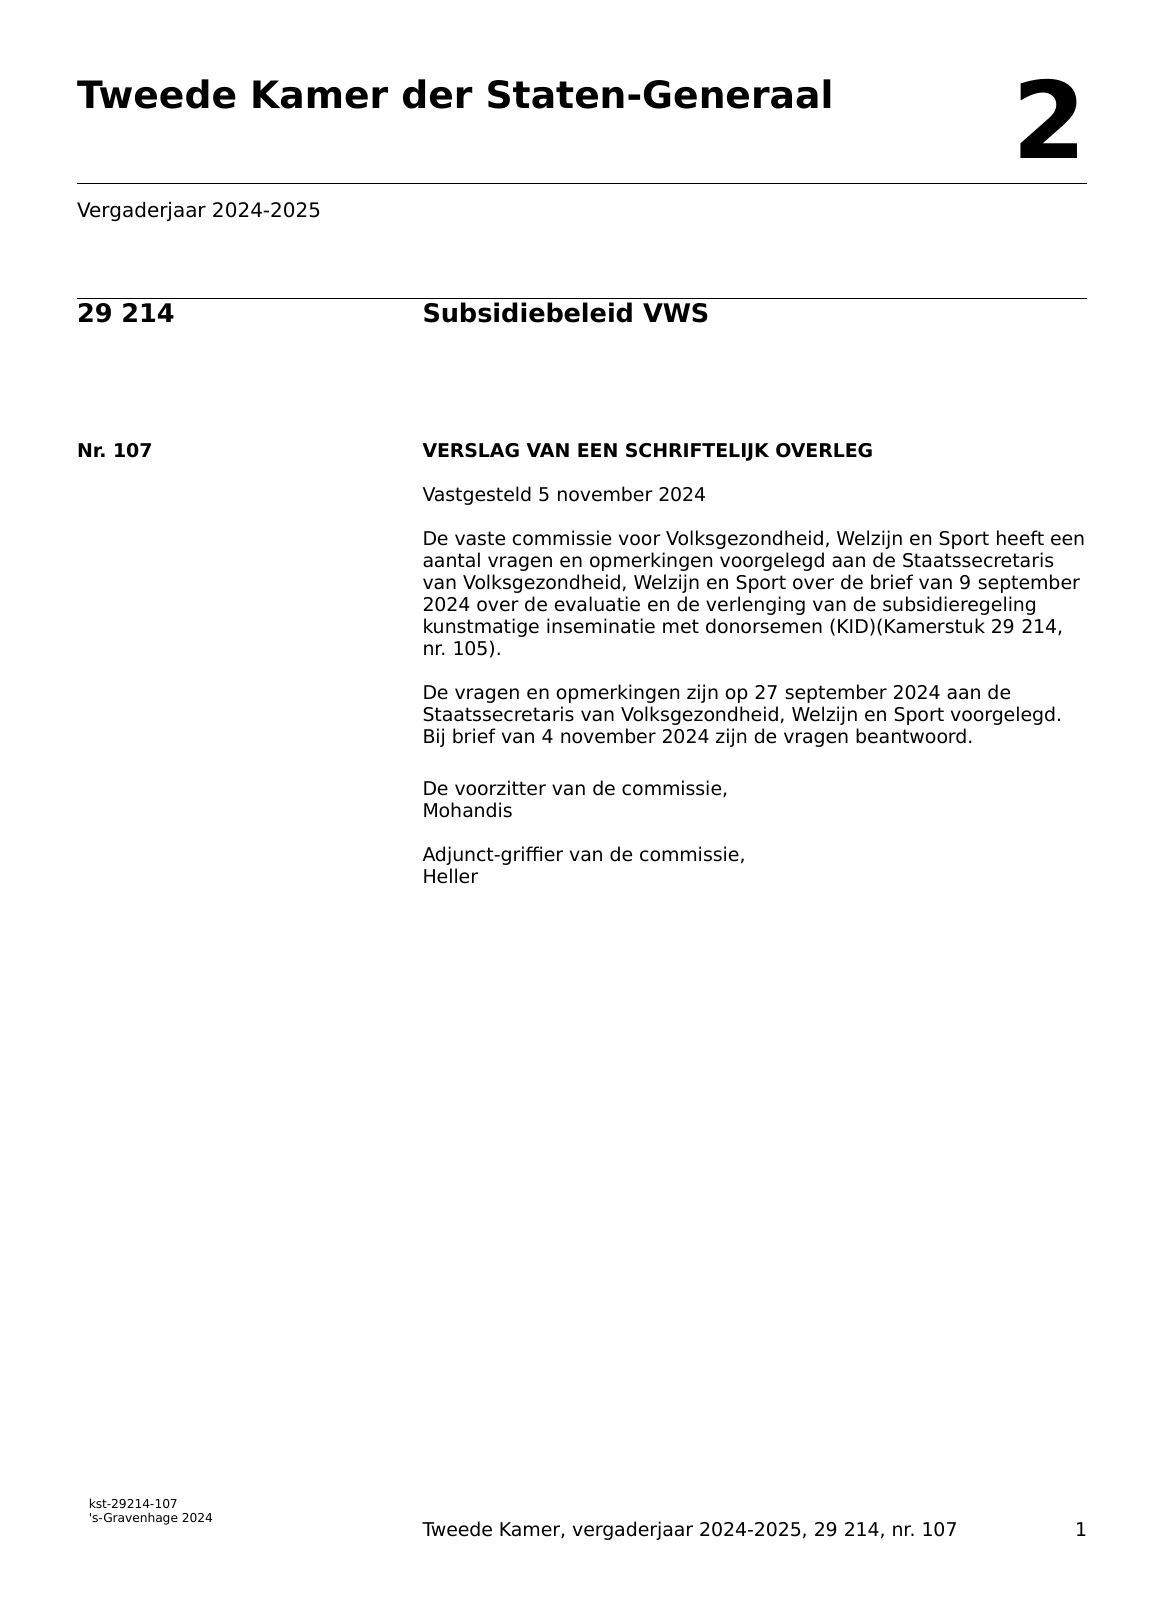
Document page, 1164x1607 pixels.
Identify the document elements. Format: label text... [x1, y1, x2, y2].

text 's-Gravenhage 2024 [88, 1511, 323, 1525]
subtitle 29 214 Subsidiebeleid VWS [77, 299, 1087, 329]
subtitle Nr. 107 VERSLAG VAN EEN SCHRIFTELIJK OVERLEG [77, 440, 1087, 462]
text De vaste commissie voor Volksgezondheid, Welzijn en Sport heeft een aantal vragen en opmerkingen voorgelegd aan de Staatssecretaris van Volksgezondheid, Welzijn en Sport over de brief van 9 september 2024 over de evaluatie en de verlenging van de subsidieregeling kunstmatige inseminatie met donorsemen (KID)(Kamerstuk 29 214, nr. 105). [422, 528, 1087, 660]
text Adjunct-griffier van de commissie, Heller [422, 844, 1087, 888]
table_header Tweede Kamer der Staten-Generaal [77, 59, 886, 183]
table_header 2 [886, 59, 1087, 183]
text De vragen en opmerkingen zijn op 27 september 2024 aan de Staatssecretaris van Volksgezondheid, Welzijn en Sport voorgelegd. Bij brief van 4 november 2024 zijn de vragen beantwoord. [422, 682, 1087, 748]
text Vastgesteld 5 november 2024 [422, 484, 1087, 506]
text kst-29214-107 [88, 1497, 323, 1511]
table_cell Vergaderjaar 2024-2025 [77, 184, 1087, 298]
text De voorzitter van de commissie, Mohandis [422, 778, 1087, 822]
